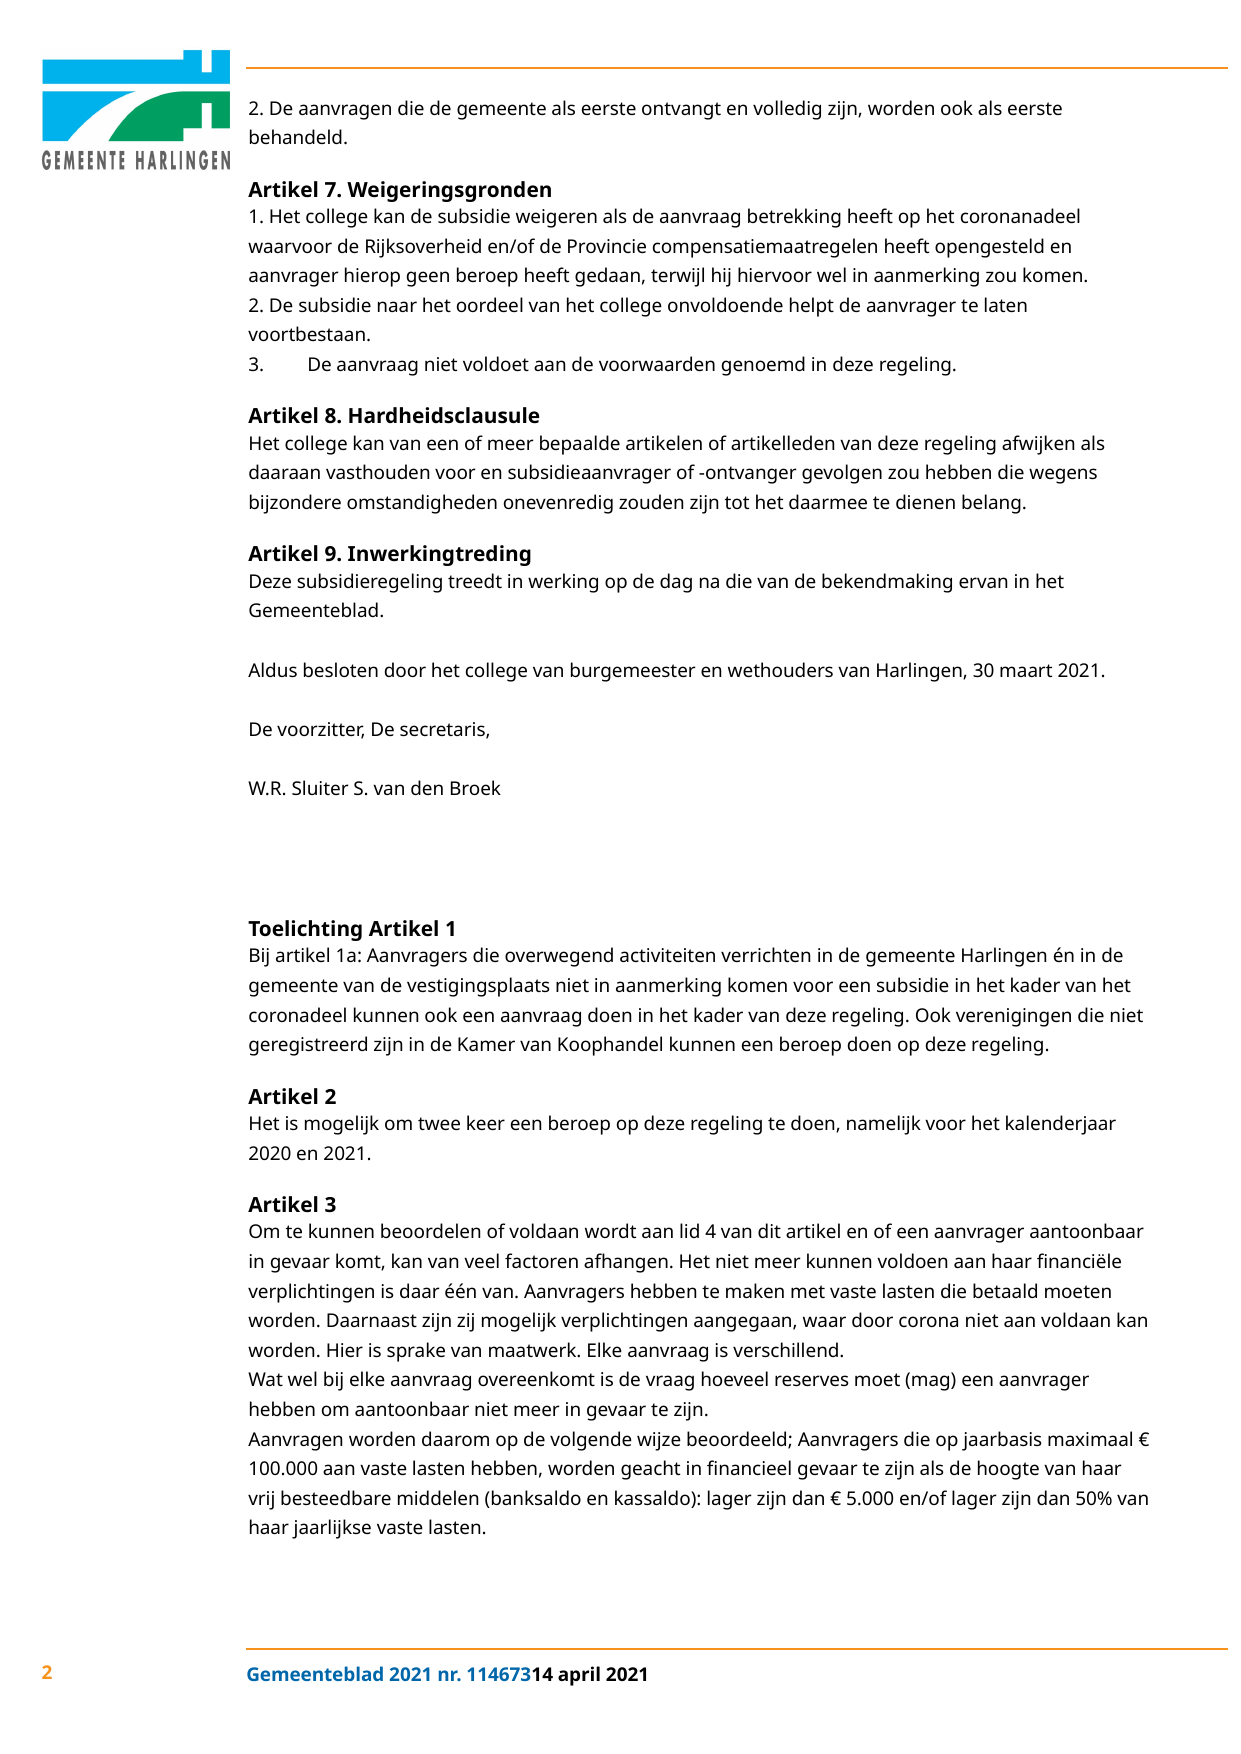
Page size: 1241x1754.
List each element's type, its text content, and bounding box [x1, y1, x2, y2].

text Artikel 3 [248, 1190, 1152, 1219]
text Aanvragen worden daarom op de volgende wijze beoordeeld; Aanvragers die op jaarbasis maximaal € 100.000 aan vaste lasten hebben, worden geacht in financieel gevaar te zijn als de hoogte van haar vrij besteedbare middelen (banksaldo en kassaldo): lager zijn dan € 5.000 en/of lager zijn dan 50% van haar jaarlijkse vaste lasten. [248, 1426, 1152, 1540]
text Artikel 2 [248, 1082, 1152, 1110]
text Artikel 7. Weigeringsgronden [248, 175, 1152, 203]
text Wat wel bij elke aanvraag overeenkomt is de vraag hoeveel reserves moet (mag) een aanvrager hebben om aantoonbaar niet meer in gevaar te zijn. [248, 1367, 1152, 1422]
picture [41, 47, 231, 172]
text W.R. Sluiter S. van den Broek [248, 775, 1152, 801]
text Deze subsidieregeling treedt in werking op de dag na die van de bekendmaking ervan in het Gemeenteblad. [248, 568, 1152, 623]
text Aldus besloten door het college van burgemeester en wethouders van Harlingen, 30 maart 2021. [248, 657, 1152, 682]
text Toelichting Artikel 1 [248, 914, 1152, 943]
text Om te kunnen beoordelen of voldaan wordt aan lid 4 van dit artikel en of een aanvrager aantoonbaar in gevaar komt, kan van veel factoren afhangen. Het niet meer kunnen voldoen aan haar financiële verplichtingen is daar één van. Aanvragers hebben te maken met vaste lasten die betaald moeten worden. Daarnaast zijn zij mogelijk verplichtingen aangegaan, waar door corona niet aan voldaan kan worden. Hier is sprake van maatwerk. Elke aanvraag is verschillend. [248, 1219, 1152, 1363]
text Artikel 8. Hardheidsclausule [248, 402, 1152, 430]
text Het is mogelijk om twee keer een beroep op deze regeling te doen, namelijk voor het kalenderjaar 2020 en 2021. [248, 1110, 1152, 1166]
text Bij artikel 1a: Aanvragers die overwegend activiteiten verrichten in de gemeente Harlingen én in de gemeente van de vestigingsplaats niet in aanmerking komen voor een subsidie in het kader van het coronadeel kunnen ook een aanvraag doen in het kader van deze regeling. Ook verenigingen die niet geregistreerd zijn in de Kamer van Koophandel kunnen een beroep doen op deze regeling. [248, 943, 1152, 1057]
text Het college kan van een of meer bepaalde artikelen of artikelleden van deze regeling afwijken als daaraan vasthouden voor en subsidieaanvrager of -ontvanger gevolgen zou hebben die wegens bijzondere omstandigheden onevenredig zouden zijn tot het daarmee te dienen belang. [248, 430, 1152, 515]
text 2. De subsidie naar het oordeel van het college onvoldoende helpt de aanvrager te laten voortbestaan. [248, 292, 1152, 347]
list De aanvraag niet voldoet aan de voorwaarden genoemd in deze regeling. [248, 351, 1152, 377]
text 2. De aanvragen die de gemeente als eerste ontvangt en volledig zijn, worden ook als eerste behandeld. [248, 95, 1152, 150]
text 1. Het college kan de subsidie weigeren als de aanvraag betrekking heeft op het coronanadeel waarvoor de Rijksoverheid en/of de Provincie compensatiemaatregelen heeft opengesteld en aanvrager hierop geen beroep heeft gedaan, terwijl hij hiervoor wel in aanmerking zou komen. [248, 203, 1152, 288]
text Artikel 9. Inwerkingtreding [248, 539, 1152, 568]
text De voorzitter, De secretaris, [248, 716, 1152, 742]
